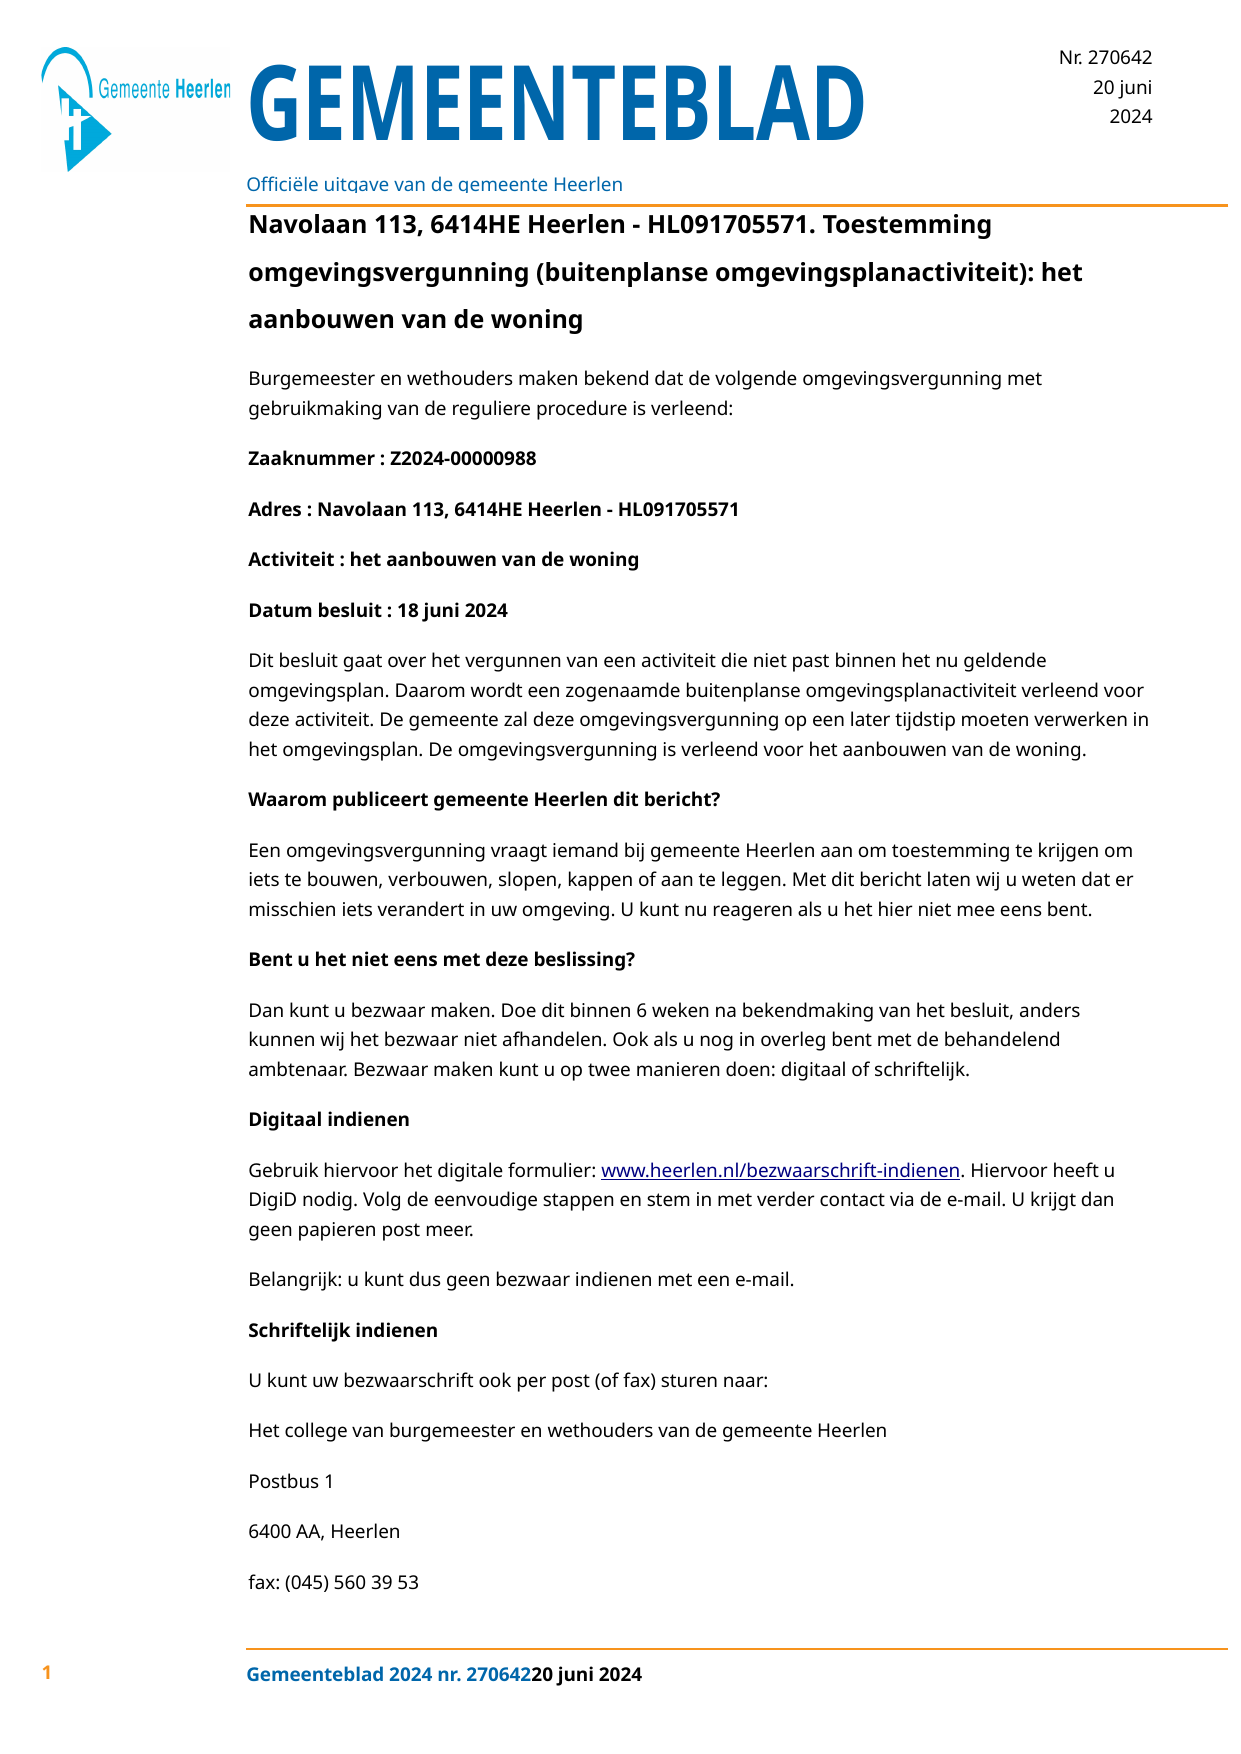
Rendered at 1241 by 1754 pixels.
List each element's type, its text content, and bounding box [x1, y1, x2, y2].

text Adres : Navolaan 113, 6414HE Heerlen - HL091705571 [248, 496, 1152, 522]
picture [41, 47, 59, 70]
text Schriftelijk indienen [248, 1317, 1152, 1342]
text Gebruik hiervoor het digitale formulier: www.heerlen.nl/bezwaarschrift-indienen. Hiervoor heeft u DigiD nodig. Volg de eenvoudige stappen en stem in met verder contact via de e-mail. U krijgt dan geen papieren post meer. [248, 1157, 1152, 1242]
text Navolaan 113, 6414HE Heerlen - HL091705571. Toestemming omgevingsvergunning (buitenplanse omgevingsplanactiviteit): het aanbouwen van de woning [248, 207, 1152, 336]
text Burgemeester en wethouders maken bekend dat de volgende omgevingsvergunning met gebruikmaking van de reguliere procedure is verleend: [248, 366, 1152, 421]
text U kunt uw bezwaarschrift ook per post (of fax) sturen naar: [248, 1367, 1152, 1393]
text Het college van burgemeester en wethouders van de gemeente Heerlen [248, 1418, 1152, 1443]
text Dit besluit gaat over het vergunnen van een activiteit die niet past binnen het nu geldende omgevingsplan. Daarom wordt een zogenaamde buitenplanse omgevingsplanactiviteit verleend voor deze activiteit. De gemeente zal deze omgevingsvergunning op een later tijdstip moeten verwerken in het omgevingsplan. De omgevingsvergunning is verleend voor het aanbouwen van de woning. [248, 647, 1152, 762]
text Belangrijk: u kunt dus geen bezwaar indienen met een e-mail. [248, 1266, 1152, 1292]
text Digitaal indienen [248, 1106, 1152, 1132]
text Dan kunt u bezwaar maken. Doe dit binnen 6 weken na bekendmaking van het besluit, anders kunnen wij het bezwaar niet afhandelen. Ook als u nog in overleg bent met de behandelend ambtenaar. Bezwaar maken kunt u op twee manieren doen: digitaal of schriftelijk. [248, 997, 1152, 1082]
text Zaaknummer : Z2024-00000988 [248, 446, 1152, 471]
text Activiteit : het aanbouwen van de woning [248, 546, 1152, 572]
text 6400 AA, Heerlen [248, 1518, 1152, 1544]
text fax: (045) 560 39 53 [248, 1569, 1152, 1594]
text Datum besluit : 18 juni 2024 [248, 597, 1152, 622]
text Waarom publiceert gemeente Heerlen dit bericht? [248, 786, 1152, 812]
text Bent u het niet eens met deze beslissing? [248, 946, 1152, 972]
text Postbus 1 [248, 1468, 1152, 1494]
picture [41, 47, 231, 172]
text Een omgevingsvergunning vraagt iemand bij gemeente Heerlen aan om toestemming te krijgen om iets te bouwen, verbouwen, slopen, kappen of aan te leggen. Met dit bericht laten wij u weten dat er misschien iets verandert in uw omgeving. U kunt nu reageren als u het hier niet mee eens bent. [248, 837, 1152, 922]
